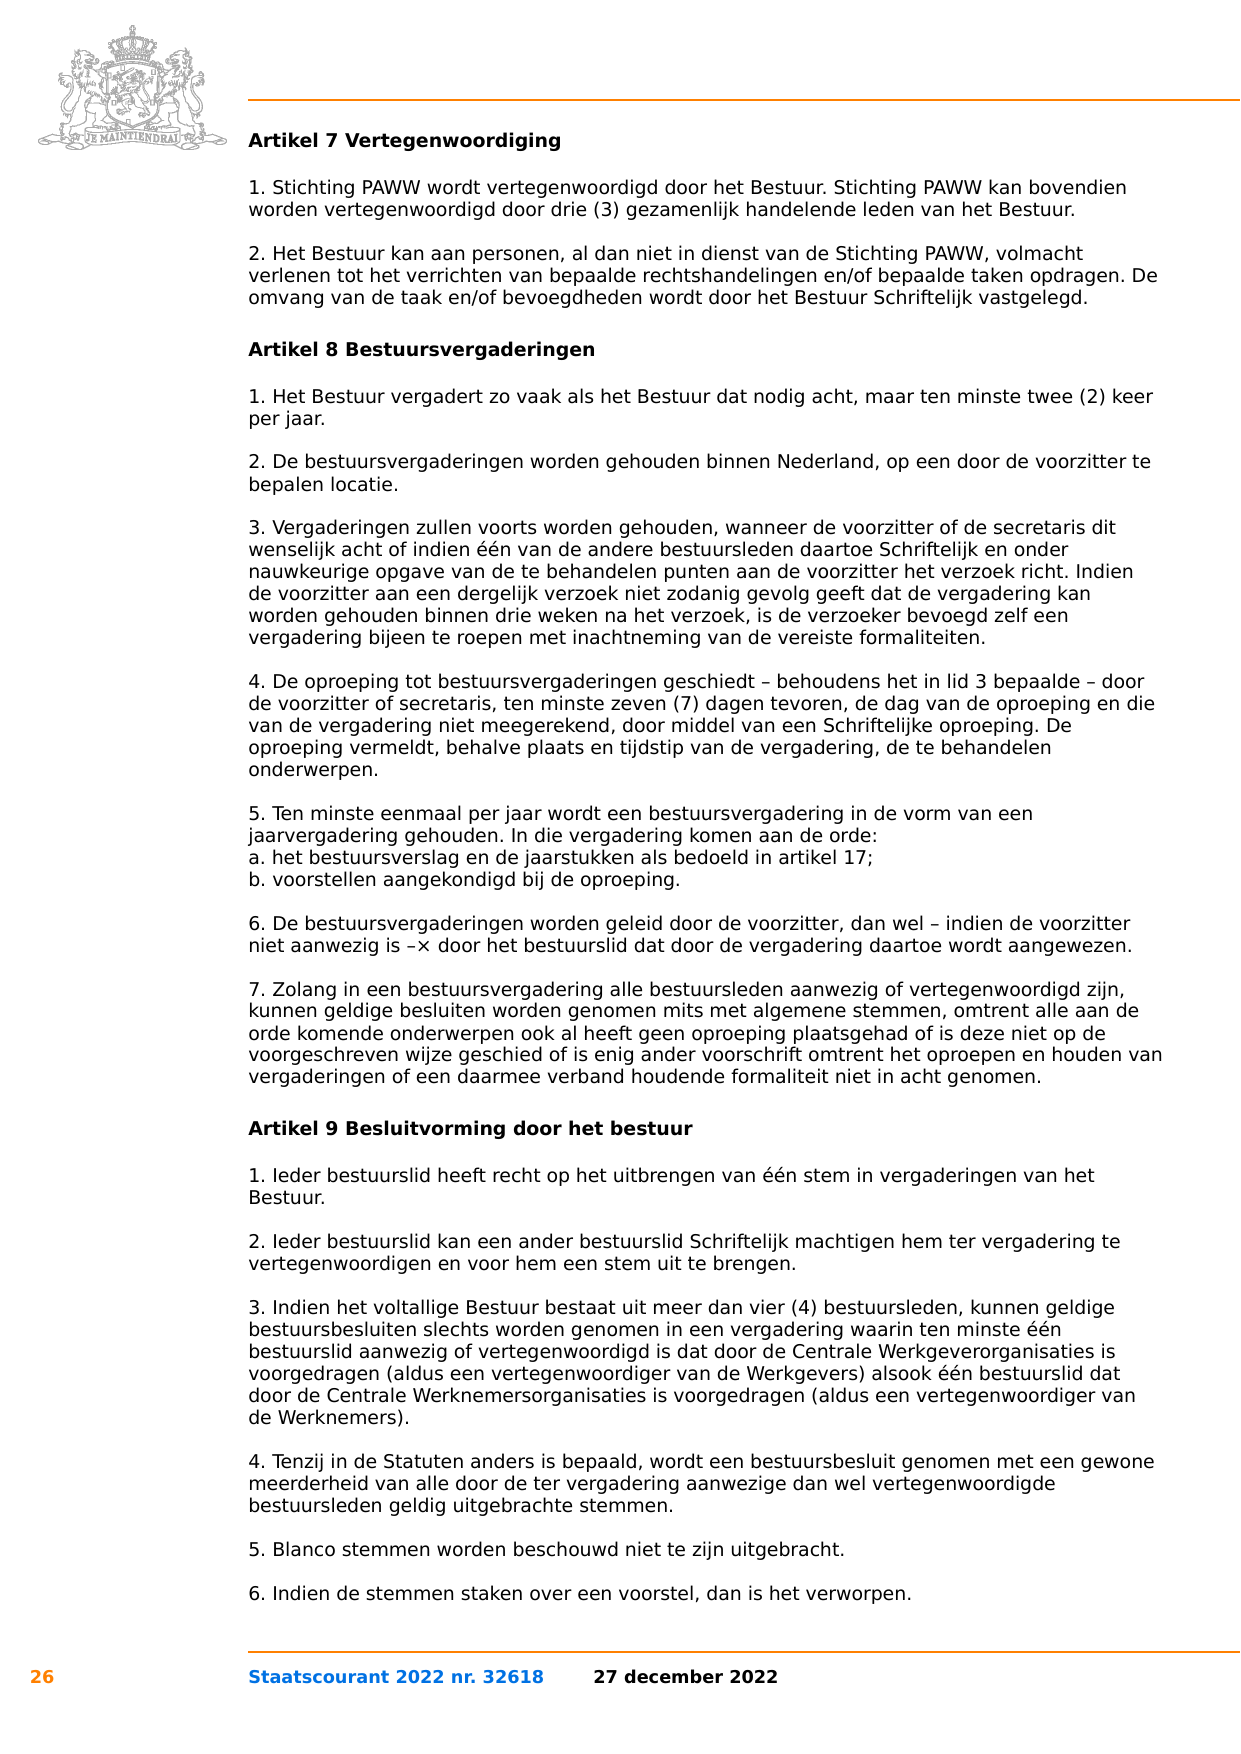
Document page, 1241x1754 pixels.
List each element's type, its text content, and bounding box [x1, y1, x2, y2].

text 2. De bestuursvergaderingen worden gehouden binnen Nederland, op een door de voorzitter te bepalen locatie. [248, 451, 1163, 495]
subtitle Artikel 7 Vertegenwoordiging [248, 130, 1163, 152]
text 4. De oproeping tot bestuursvergaderingen geschiedt – behoudens het in lid 3 bepaalde – door de voorzitter of secretaris, ten minste zeven (7) dagen tevoren, de dag van de oproeping en die van de vergadering niet meegerekend, door middel van een Schriftelijke oproeping. De oproeping vermeldt, behalve plaats en tijdstip van de vergadering, de te behandelen onderwerpen. [248, 671, 1163, 781]
text 4. Tenzij in de Statuten anders is bepaald, wordt een bestuursbesluit genomen met een gewone meerderheid van alle door de ter vergadering aanwezige dan wel vertegenwoordigde bestuursleden geldig uitgebrachte stemmen. [248, 1451, 1163, 1517]
text a. het bestuursverslag en de jaarstukken als bedoeld in artikel 17; [248, 847, 1163, 869]
subtitle Artikel 9 Besluitvorming door het bestuur [248, 1118, 1163, 1140]
text 1. Stichting PAWW wordt vertegenwoordigd door het Bestuur. Stichting PAWW kan bovendien worden vertegenwoordigd door drie (3) gezamenlijk handelende leden van het Bestuur. [248, 177, 1163, 221]
text 5. Ten minste eenmaal per jaar wordt een bestuursvergadering in de vorm van een jaarvergadering gehouden. In die vergadering komen aan de orde: [248, 803, 1163, 847]
text 3. Vergaderingen zullen voorts worden gehouden, wanneer de voorzitter of de secretaris dit wenselijk acht of indien één van de andere bestuursleden daartoe Schriftelijk en onder nauwkeurige opgave van de te behandelen punten aan de voorzitter het verzoek richt. Indien de voorzitter aan een dergelijk verzoek niet zodanig gevolg geeft dat de vergadering kan worden gehouden binnen drie weken na het verzoek, is de verzoeker bevoegd zelf een vergadering bijeen te roepen met inachtneming van de vereiste formaliteiten. [248, 517, 1163, 649]
text 3. Indien het voltallige Bestuur bestaat uit meer dan vier (4) bestuursleden, kunnen geldige bestuursbesluiten slechts worden genomen in een vergadering waarin ten minste één bestuurslid aanwezig of vertegenwoordigd is dat door de Centrale Werkgeverorganisaties is voorgedragen (aldus een vertegenwoordiger van de Werkgevers) alsook één bestuurslid dat door de Centrale Werknemersorganisaties is voorgedragen (aldus een vertegenwoordiger van de Werknemers). [248, 1297, 1163, 1429]
text 2. Ieder bestuurslid kan een ander bestuurslid Schriftelijk machtigen hem ter vergadering te vertegenwoordigen en voor hem een stem uit te brengen. [248, 1231, 1163, 1275]
text b. voorstellen aangekondigd bij de oproeping. [248, 869, 1163, 891]
text 1. Ieder bestuurslid heeft recht op het uitbrengen van één stem in vergaderingen van het Bestuur. [248, 1165, 1163, 1209]
text 2. Het Bestuur kan aan personen, al dan niet in dienst van de Stichting PAWW, volmacht verlenen tot het verrichten van bepaalde rechtshandelingen en/of bepaalde taken opdragen. De omvang van de taak en/of bevoegdheden wordt door het Bestuur Schriftelijk vastgelegd. [248, 243, 1163, 309]
text 7. Zolang in een bestuursvergadering alle bestuursleden aanwezig of vertegenwoordigd zijn, kunnen geldige besluiten worden genomen mits met algemene stemmen, omtrent alle aan de orde komende onderwerpen ook al heeft geen oproeping plaatsgehad of is deze niet op de voorgeschreven wijze geschied of is enig ander voorschrift omtrent het oproepen en houden van vergaderingen of een daarmee verband houdende formaliteit niet in acht genomen. [248, 978, 1163, 1088]
picture [38, 25, 227, 150]
text 6. Indien de stemmen staken over een voorstel, dan is het verworpen. [248, 1582, 1163, 1604]
text 5. Blanco stemmen worden beschouwd niet te zijn uitgebracht. [248, 1538, 1163, 1561]
text 6. De bestuursvergaderingen worden geleid door de voorzitter, dan wel – indien de voorzitter niet aanwezig is –× door het bestuurslid dat door de vergadering daartoe wordt aangewezen. [248, 913, 1163, 957]
text 1. Het Bestuur vergadert zo vaak als het Bestuur dat nodig acht, maar ten minste twee (2) keer per jaar. [248, 386, 1163, 429]
subtitle Artikel 8 Bestuursvergaderingen [248, 339, 1163, 361]
